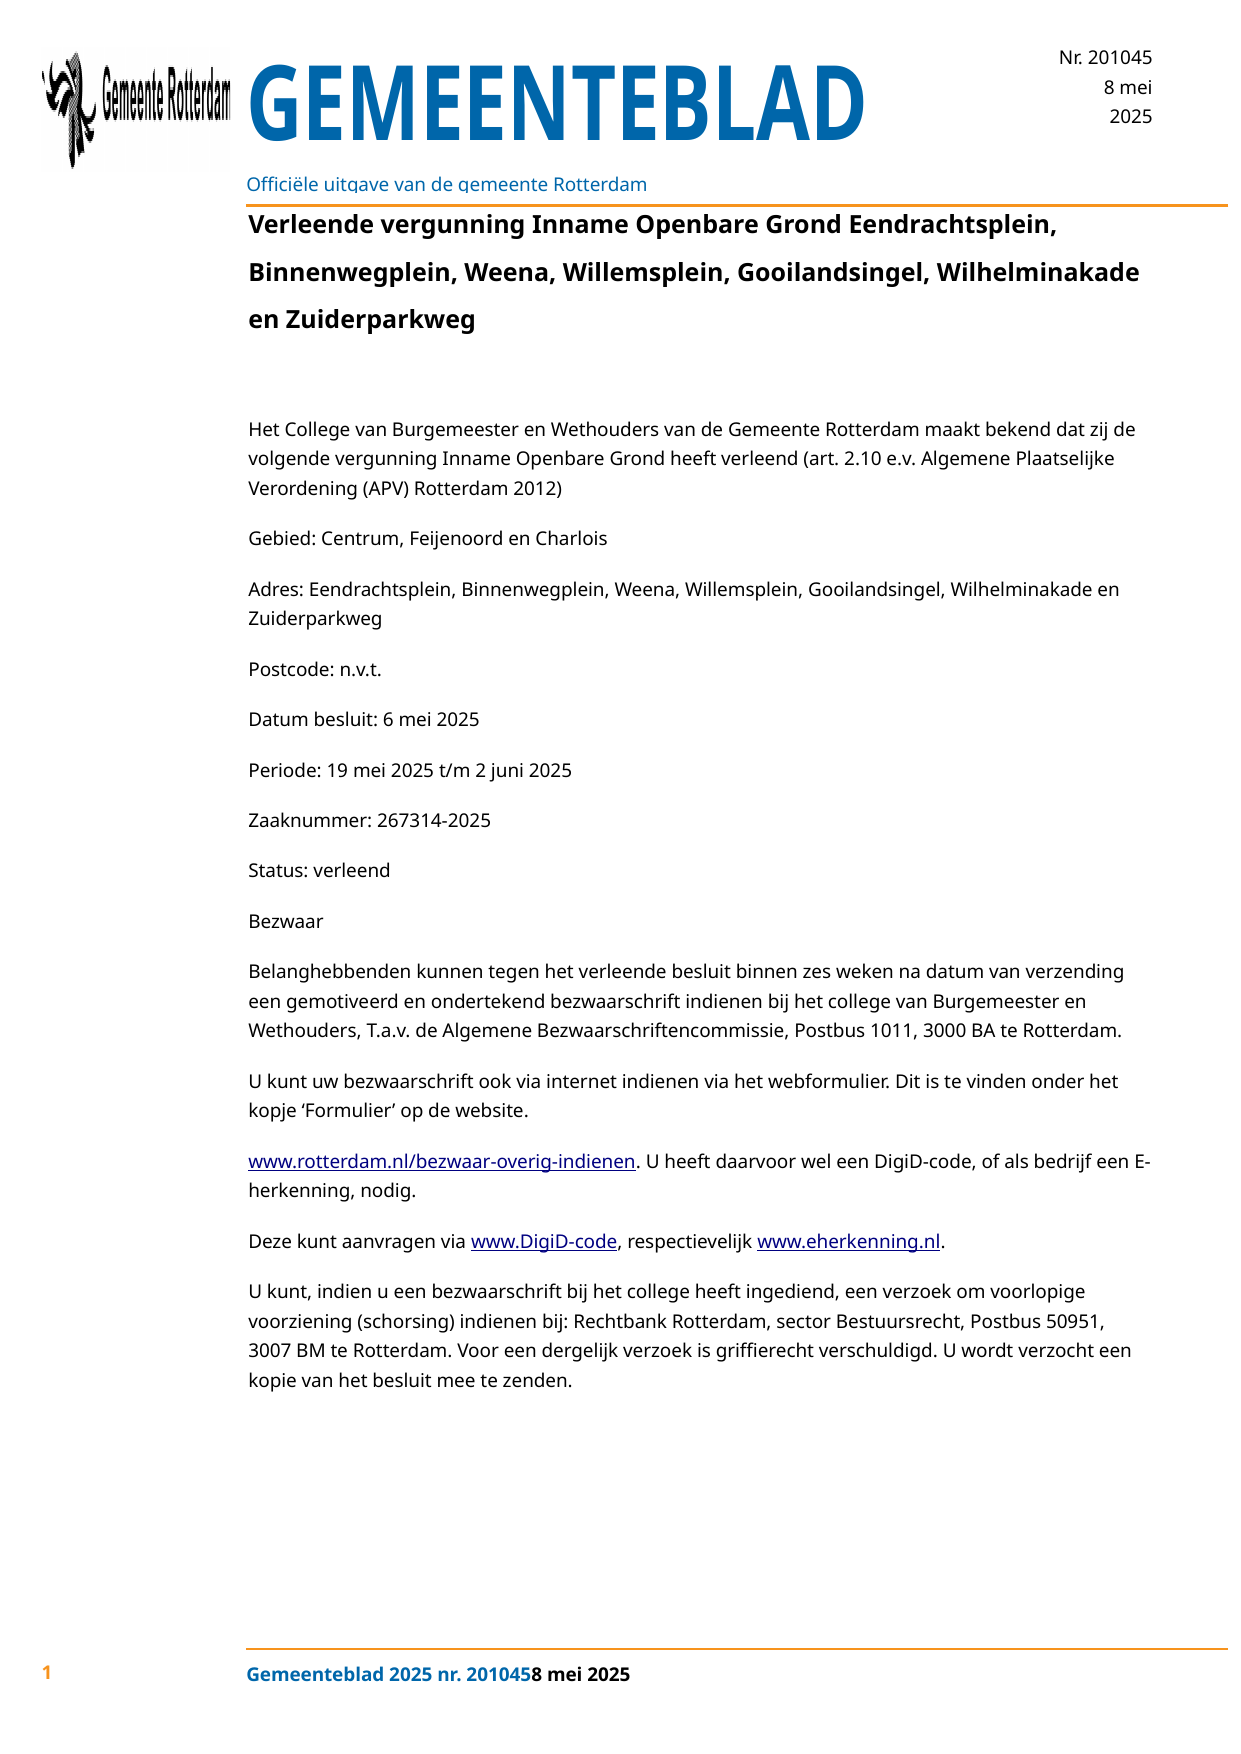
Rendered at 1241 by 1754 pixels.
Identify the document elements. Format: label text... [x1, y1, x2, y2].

text U kunt uw bezwaarschrift ook via internet indienen via het webformulier. Dit is te vinden onder het kopje ‘Formulier’ op de website. [248, 1068, 1152, 1123]
text Zaaknummer: 267314-2025 [248, 807, 1152, 833]
text www.rotterdam.nl/bezwaar-overig-indienen. U heeft daarvoor wel een DigiD-code, of als bedrijf een E-herkenning, nodig. [248, 1148, 1152, 1203]
picture [41, 47, 231, 172]
text Bezwaar [248, 908, 1152, 934]
text Deze kunt aanvragen via www.DigiD-code, respectievelijk www.eherkenning.nl. [248, 1228, 1152, 1254]
text Adres: Eendrachtsplein, Binnenwegplein, Weena, Willemsplein, Gooilandsingel, Wilhelminakade en Zuiderparkweg [248, 576, 1152, 631]
text Het College van Burgemeester en Wethouders van de Gemeente Rotterdam maakt bekend dat zij de volgende vergunning Inname Openbare Grond heeft verleend (art. 2.10 e.v. Algemene Plaatselijke Verordening (APV) Rotterdam 2012) [248, 416, 1152, 501]
text Status: verleend [248, 858, 1152, 883]
text Periode: 19 mei 2025 t/m 2 juni 2025 [248, 757, 1152, 782]
text U kunt, indien u een bezwaarschrift bij het college heeft ingediend, een verzoek om voorlopige voorziening (schorsing) indienen bij: Rechtbank Rotterdam, sector Bestuursrecht, Postbus 50951, 3007 BM te Rotterdam. Voor een dergelijk verzoek is griffierecht verschuldigd. U wordt verzocht een kopie van het besluit mee te zenden. [248, 1278, 1152, 1393]
text Belanghebbenden kunnen tegen het verleende besluit binnen zes weken na datum van verzending een gemotiveerd en ondertekend bezwaarschrift indienen bij het college van Burgemeester en Wethouders, T.a.v. de Algemene Bezwaarschriftencommissie, Postbus 1011, 3000 BA te Rotterdam. [248, 958, 1152, 1043]
text Postcode: n.v.t. [248, 656, 1152, 682]
text Datum besluit: 6 mei 2025 [248, 706, 1152, 732]
text Gebied: Centrum, Feijenoord en Charlois [248, 526, 1152, 551]
text Verleende vergunning Inname Openbare Grond Eendrachtsplein, Binnenwegplein, Weena, Willemsplein, Gooilandsingel, Wilhelminakade en Zuiderparkweg [248, 207, 1152, 336]
